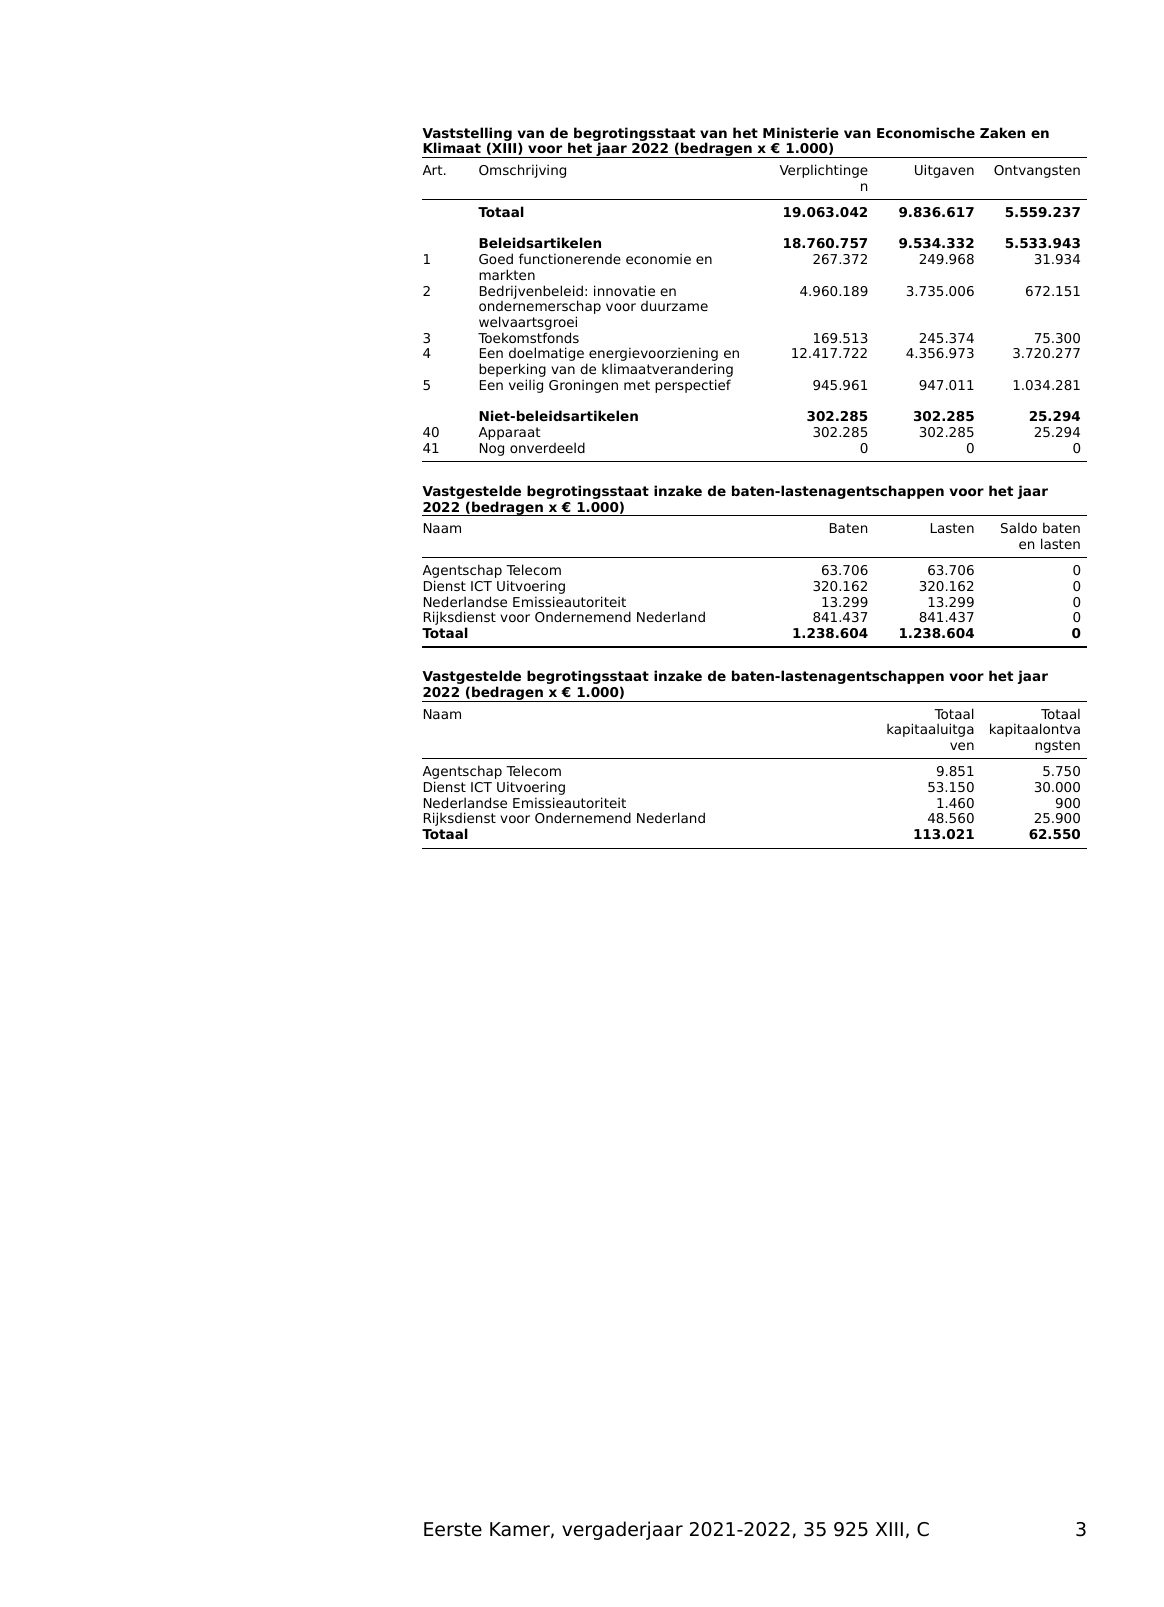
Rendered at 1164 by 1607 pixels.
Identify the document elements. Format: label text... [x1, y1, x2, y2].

table_cell Apparaat [473, 425, 768, 441]
table_cell 1 [422, 252, 472, 283]
table_cell Nederlandse Emissieautoriteit [422, 796, 874, 811]
table_cell [768, 394, 874, 409]
table_cell [422, 394, 472, 409]
table_cell 320.162 [874, 579, 980, 594]
table_cell 25.294 [980, 409, 1087, 425]
table_cell 841.437 [768, 610, 874, 626]
table_cell 3.720.277 [980, 346, 1087, 378]
table_cell 267.372 [768, 252, 874, 283]
table_cell Totaal [422, 626, 768, 646]
table_cell 5.559.237 [980, 200, 1087, 220]
table_cell Een veilig Groningen met perspectief [473, 378, 768, 393]
table_cell 945.961 [768, 378, 874, 393]
table_cell Totaal kapitaaluitgaven [874, 702, 980, 758]
table_cell Baten [768, 516, 874, 557]
table_cell 30.000 [980, 780, 1087, 796]
table_cell [768, 220, 874, 236]
table_cell Nog onverdeeld [473, 441, 768, 461]
table_cell 9.851 [874, 759, 980, 780]
table_cell [473, 220, 768, 236]
table_cell 9.836.617 [874, 200, 980, 220]
table_cell Bedrijvenbeleid: innovatie en ondernemerschap voor duurzame welvaartsgroei [473, 283, 768, 331]
table_cell 4 [422, 346, 472, 378]
table_cell 302.285 [768, 409, 874, 425]
table_cell 63.706 [768, 558, 874, 579]
table_cell 1.034.281 [980, 378, 1087, 393]
table_cell [874, 394, 980, 409]
table_cell Art. [422, 158, 472, 199]
table_cell 320.162 [768, 579, 874, 594]
table_cell 18.760.757 [768, 236, 874, 252]
table_cell 1.238.604 [768, 626, 874, 646]
table_cell [980, 220, 1087, 236]
table_cell Toekomstfonds [473, 331, 768, 346]
table_cell Dienst ICT Uitvoering [422, 780, 874, 796]
table_cell 302.285 [874, 425, 980, 441]
table_cell Dienst ICT Uitvoering [422, 579, 768, 594]
table_header Vastgestelde begrotingsstaat inzake de baten-lastenagentschappen voor het jaar 2022 (bedragen x € 1.000) [422, 669, 1087, 701]
table_cell Rijksdienst voor Ondernemend Nederland [422, 811, 874, 827]
table_cell Agentschap Telecom [422, 558, 768, 579]
table_cell 0 [980, 579, 1087, 594]
table_cell Totaal [422, 827, 874, 847]
table_cell Een doelmatige energievoorziening en beperking van de klimaatverandering [473, 346, 768, 378]
table_cell Totaal [473, 200, 768, 220]
table_cell 0 [768, 441, 874, 461]
table_cell 245.374 [874, 331, 980, 346]
table_cell 302.285 [874, 409, 980, 425]
table_cell [980, 394, 1087, 409]
table_cell 900 [980, 796, 1087, 811]
table_cell 25.900 [980, 811, 1087, 827]
table_header Vaststelling van de begrotingsstaat van het Ministerie van Economische Zaken en Klimaat (XIII) voor het jaar 2022 (bedragen x € 1.000) [422, 126, 1087, 157]
table_cell Naam [422, 702, 874, 758]
table_cell Saldo baten en lasten [980, 516, 1087, 557]
table_cell Naam [422, 516, 768, 557]
table_cell 5 [422, 378, 472, 393]
table_cell 249.968 [874, 252, 980, 283]
table_cell 1.238.604 [874, 626, 980, 646]
table_cell 75.300 [980, 331, 1087, 346]
table_cell 12.417.722 [768, 346, 874, 378]
table_cell [422, 236, 472, 252]
table_cell [422, 220, 472, 236]
table_cell 302.285 [768, 425, 874, 441]
table_cell 62.550 [980, 827, 1087, 847]
table_cell 2 [422, 283, 472, 331]
table_cell [422, 200, 472, 220]
table_cell 48.560 [874, 811, 980, 827]
table_cell 41 [422, 441, 472, 461]
table_cell 19.063.042 [768, 200, 874, 220]
table_cell 0 [980, 626, 1087, 646]
table_cell 0 [874, 441, 980, 461]
table_cell 13.299 [874, 595, 980, 610]
table_cell 947.011 [874, 378, 980, 393]
table_cell 9.534.332 [874, 236, 980, 252]
table_cell 40 [422, 425, 472, 441]
table_header Vastgestelde begrotingsstaat inzake de baten-lastenagentschappen voor het jaar 2022 (bedragen x € 1.000) [422, 484, 1087, 515]
table_cell 3.735.006 [874, 283, 980, 331]
table_cell Uitgaven [874, 158, 980, 199]
table_cell Nederlandse Emissieautoriteit [422, 595, 768, 610]
table_cell Rijksdienst voor Ondernemend Nederland [422, 610, 768, 626]
table_cell 113.021 [874, 827, 980, 847]
table_cell 672.151 [980, 283, 1087, 331]
table_cell 5.750 [980, 759, 1087, 780]
table_cell 5.533.943 [980, 236, 1087, 252]
table_cell Ontvangsten [980, 158, 1087, 199]
table_cell Omschrijving [473, 158, 768, 199]
table_cell Goed functionerende economie en markten [473, 252, 768, 283]
table_cell [874, 220, 980, 236]
table_cell 4.356.973 [874, 346, 980, 378]
table_cell [422, 409, 472, 425]
table_cell Lasten [874, 516, 980, 557]
table_cell 0 [980, 441, 1087, 461]
table_cell [473, 394, 768, 409]
table_cell Niet-beleidsartikelen [473, 409, 768, 425]
table_cell 3 [422, 331, 472, 346]
table_cell 13.299 [768, 595, 874, 610]
table_cell Totaal kapitaalontvangsten [980, 702, 1087, 758]
table_cell 53.150 [874, 780, 980, 796]
table_cell 25.294 [980, 425, 1087, 441]
table_cell 841.437 [874, 610, 980, 626]
table_cell 1.460 [874, 796, 980, 811]
table_cell Beleidsartikelen [473, 236, 768, 252]
table_cell 31.934 [980, 252, 1087, 283]
table_cell 63.706 [874, 558, 980, 579]
table_cell Verplichtingen [768, 158, 874, 199]
table_cell 169.513 [768, 331, 874, 346]
table_cell 0 [980, 595, 1087, 610]
table_cell Agentschap Telecom [422, 759, 874, 780]
table_cell 0 [980, 610, 1087, 626]
table_cell 0 [980, 558, 1087, 579]
table_cell 4.960.189 [768, 283, 874, 331]
